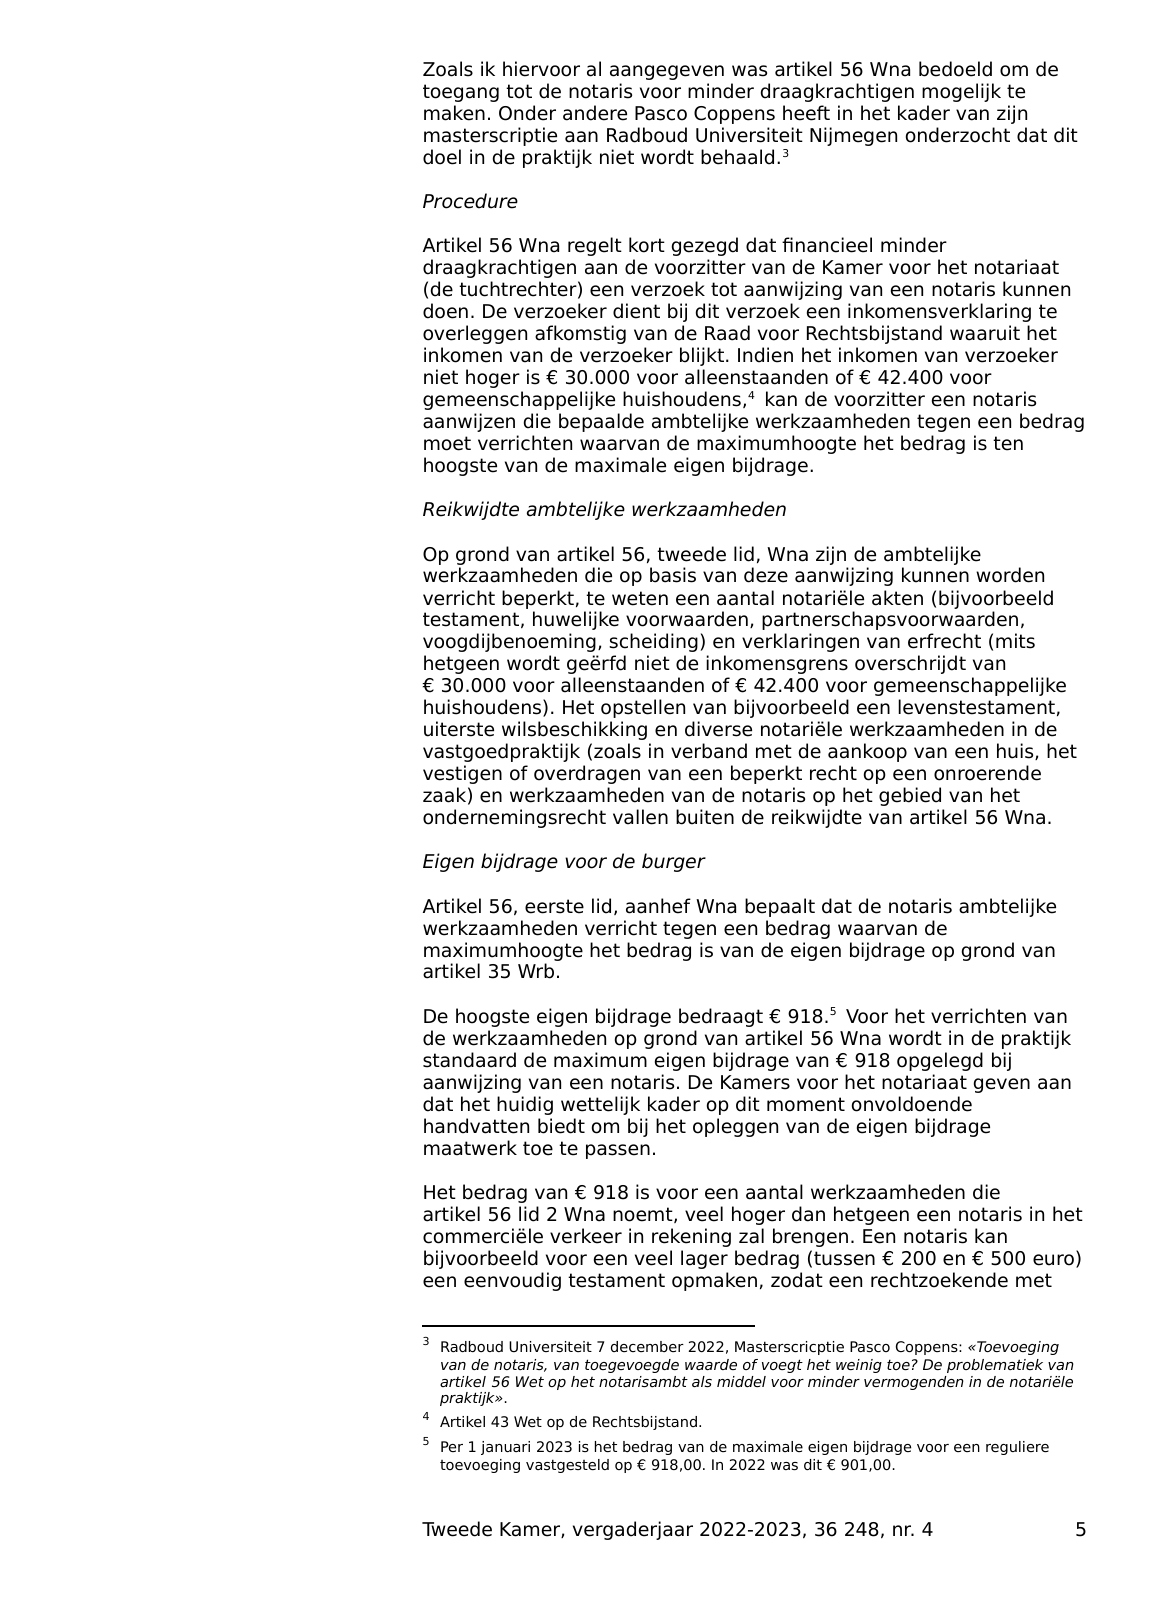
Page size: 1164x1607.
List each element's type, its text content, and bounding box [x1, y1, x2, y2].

text Het bedrag van € 918 is voor een aantal werkzaamheden die artikel 56 lid 2 Wna noemt, veel hoger dan hetgeen een notaris in het commerciële verkeer in rekening zal brengen. Een notaris kan bijvoorbeeld voor een veel lager bedrag (tussen € 200 en € 500 euro) een eenvoudig testament opmaken, zodat een rechtzoekende met [422, 1182, 1087, 1292]
text Per 1 januari 2023 is het bedrag van de maximale eigen bijdrage voor een reguliere toevoeging vastgesteld op € 918,00. In 2022 was dit € 901,00. [422, 1435, 1087, 1474]
text Op grond van artikel 56, tweede lid, Wna zijn de ambtelijke werkzaamheden die op basis van deze aanwijzing kunnen worden verricht beperkt, te weten een aantal notariële akten (bijvoorbeeld testament, huwelijke voorwaarden, partnerschapsvoorwaarden, voogdijbenoeming, scheiding) en verklaringen van erfrecht (mits hetgeen wordt geërfd niet de inkomensgrens overschrijdt van € 30.000 voor alleenstaanden of € 42.400 voor gemeenschappelijke huishoudens). Het opstellen van bijvoorbeeld een levenstestament, uiterste wilsbeschikking en diverse notariële werkzaamheden in de vastgoedpraktijk (zoals in verband met de aankoop van een huis, het vestigen of overdragen van een beperkt recht op een onroerende zaak) en werkzaamheden van de notaris op het gebied van het ondernemingsrecht vallen buiten de reikwijdte van artikel 56 Wna. [422, 543, 1087, 829]
text Artikel 43 Wet op de Rechtsbijstand. [422, 1410, 1087, 1432]
text Radboud Universiteit 7 december 2022, Masterscricptie Pasco Coppens: «Toevoeging van de notaris, van toegevoegde waarde of voegt het weinig toe? De problematiek van artikel 56 Wet op het notarisambt als middel voor minder vermogenden in de notariële praktijk». [422, 1335, 1087, 1407]
subtitle Reikwijdte ambtelijke werkzaamheden [422, 499, 1087, 521]
subtitle Eigen bijdrage voor de burger [422, 851, 1087, 873]
text Zoals ik hiervoor al aangegeven was artikel 56 Wna bedoeld om de toegang tot de notaris voor minder draagkrachtigen mogelijk te maken. Onder andere Pasco Coppens heeft in het kader van zijn masterscriptie aan Radboud Universiteit Nijmegen onderzocht dat dit doel in de praktijk niet wordt behaald. [422, 59, 1087, 169]
text Artikel 56 Wna regelt kort gezegd dat financieel minder draagkrachtigen aan de voorzitter van de Kamer voor het notariaat (de tuchtrechter) een verzoek tot aanwijzing van een notaris kunnen doen. De verzoeker dient bij dit verzoek een inkomensverklaring te overleggen afkomstig van de Raad voor Rechtsbijstand waaruit het inkomen van de verzoeker blijkt. Indien het inkomen van verzoeker niet hoger is € 30.000 voor alleenstaanden of € 42.400 voor gemeenschappelijke huishoudens, kan de voorzitter een notaris aanwijzen die bepaalde ambtelijke werkzaamheden tegen een bedrag moet verrichten waarvan de maximumhoogte het bedrag is ten hoogste van de maximale eigen bijdrage. [422, 235, 1087, 477]
subtitle Procedure [422, 191, 1087, 213]
text Artikel 56, eerste lid, aanhef Wna bepaalt dat de notaris ambtelijke werkzaamheden verricht tegen een bedrag waarvan de maximumhoogte het bedrag is van de eigen bijdrage op grond van artikel 35 Wrb. [422, 896, 1087, 983]
text De hoogste eigen bijdrage bedraagt € 918. Voor het verrichten van de werkzaamheden op grond van artikel 56 Wna wordt in de praktijk standaard de maximum eigen bijdrage van € 918 opgelegd bij aanwijzing van een notaris. De Kamers voor het notariaat geven aan dat het huidig wettelijk kader op dit moment onvoldoende handvatten biedt om bij het opleggen van de eigen bijdrage maatwerk toe te passen. [422, 1006, 1087, 1159]
